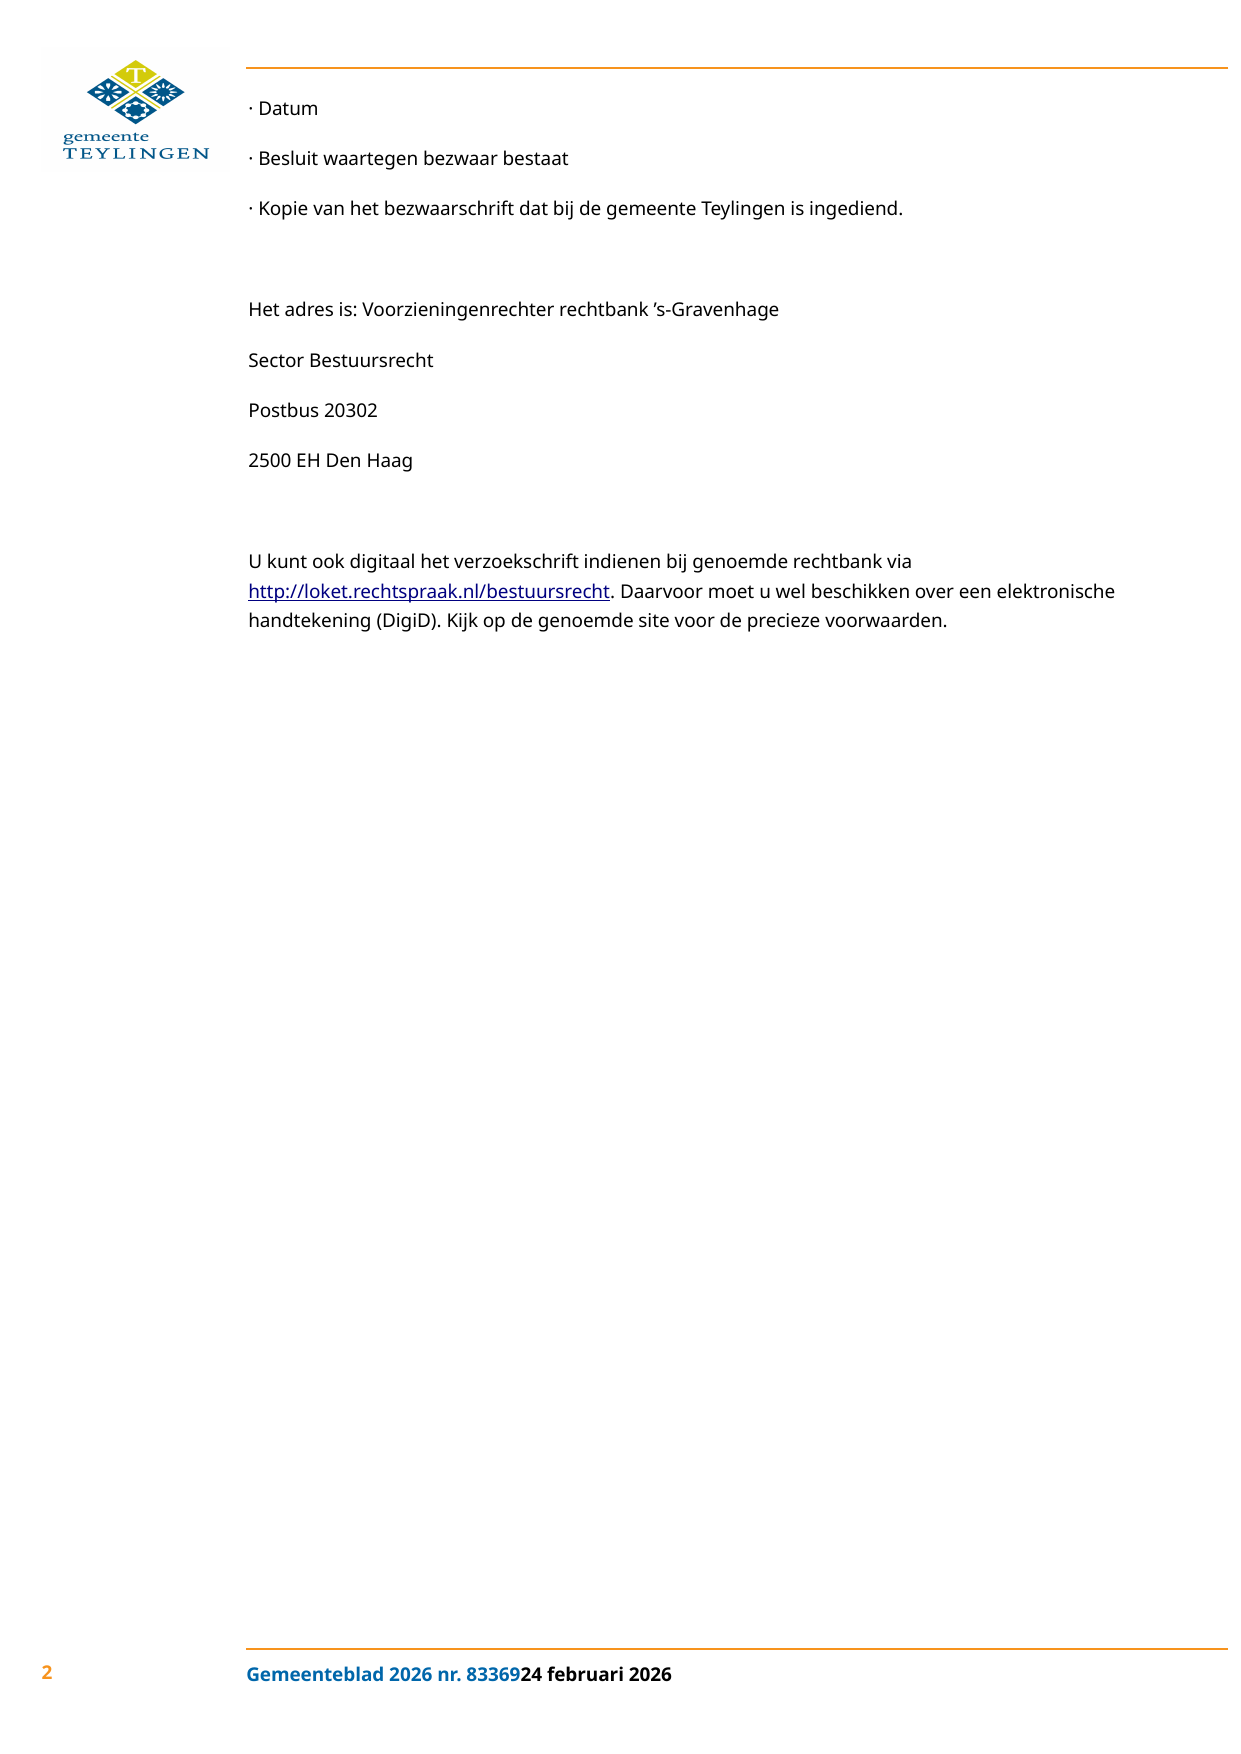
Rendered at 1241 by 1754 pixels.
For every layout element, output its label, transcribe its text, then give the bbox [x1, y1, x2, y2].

text · Besluit waartegen bezwaar bestaat [248, 145, 1152, 171]
text Postbus 20302 [248, 397, 1152, 423]
text Het adres is: Voorzieningenrechter rechtbank ’s-Gravenhage [248, 296, 1152, 322]
text · Kopie van het bezwaarschrift dat bij de gemeente Teylingen is ingediend. [248, 196, 1152, 221]
text Sector Bestuursrecht [248, 347, 1152, 373]
text · Datum [248, 95, 1152, 121]
text 2500 EH Den Haag [248, 448, 1152, 473]
text U kunt ook digitaal het verzoekschrift indienen bij genoemde rechtbank via http://loket.rechtspraak.nl/bestuursrecht. Daarvoor moet u wel beschikken over een elektronische handtekening (DigiD). Kijk op de genoemde site voor de precieze voorwaarden. [248, 548, 1152, 633]
picture [41, 47, 231, 172]
